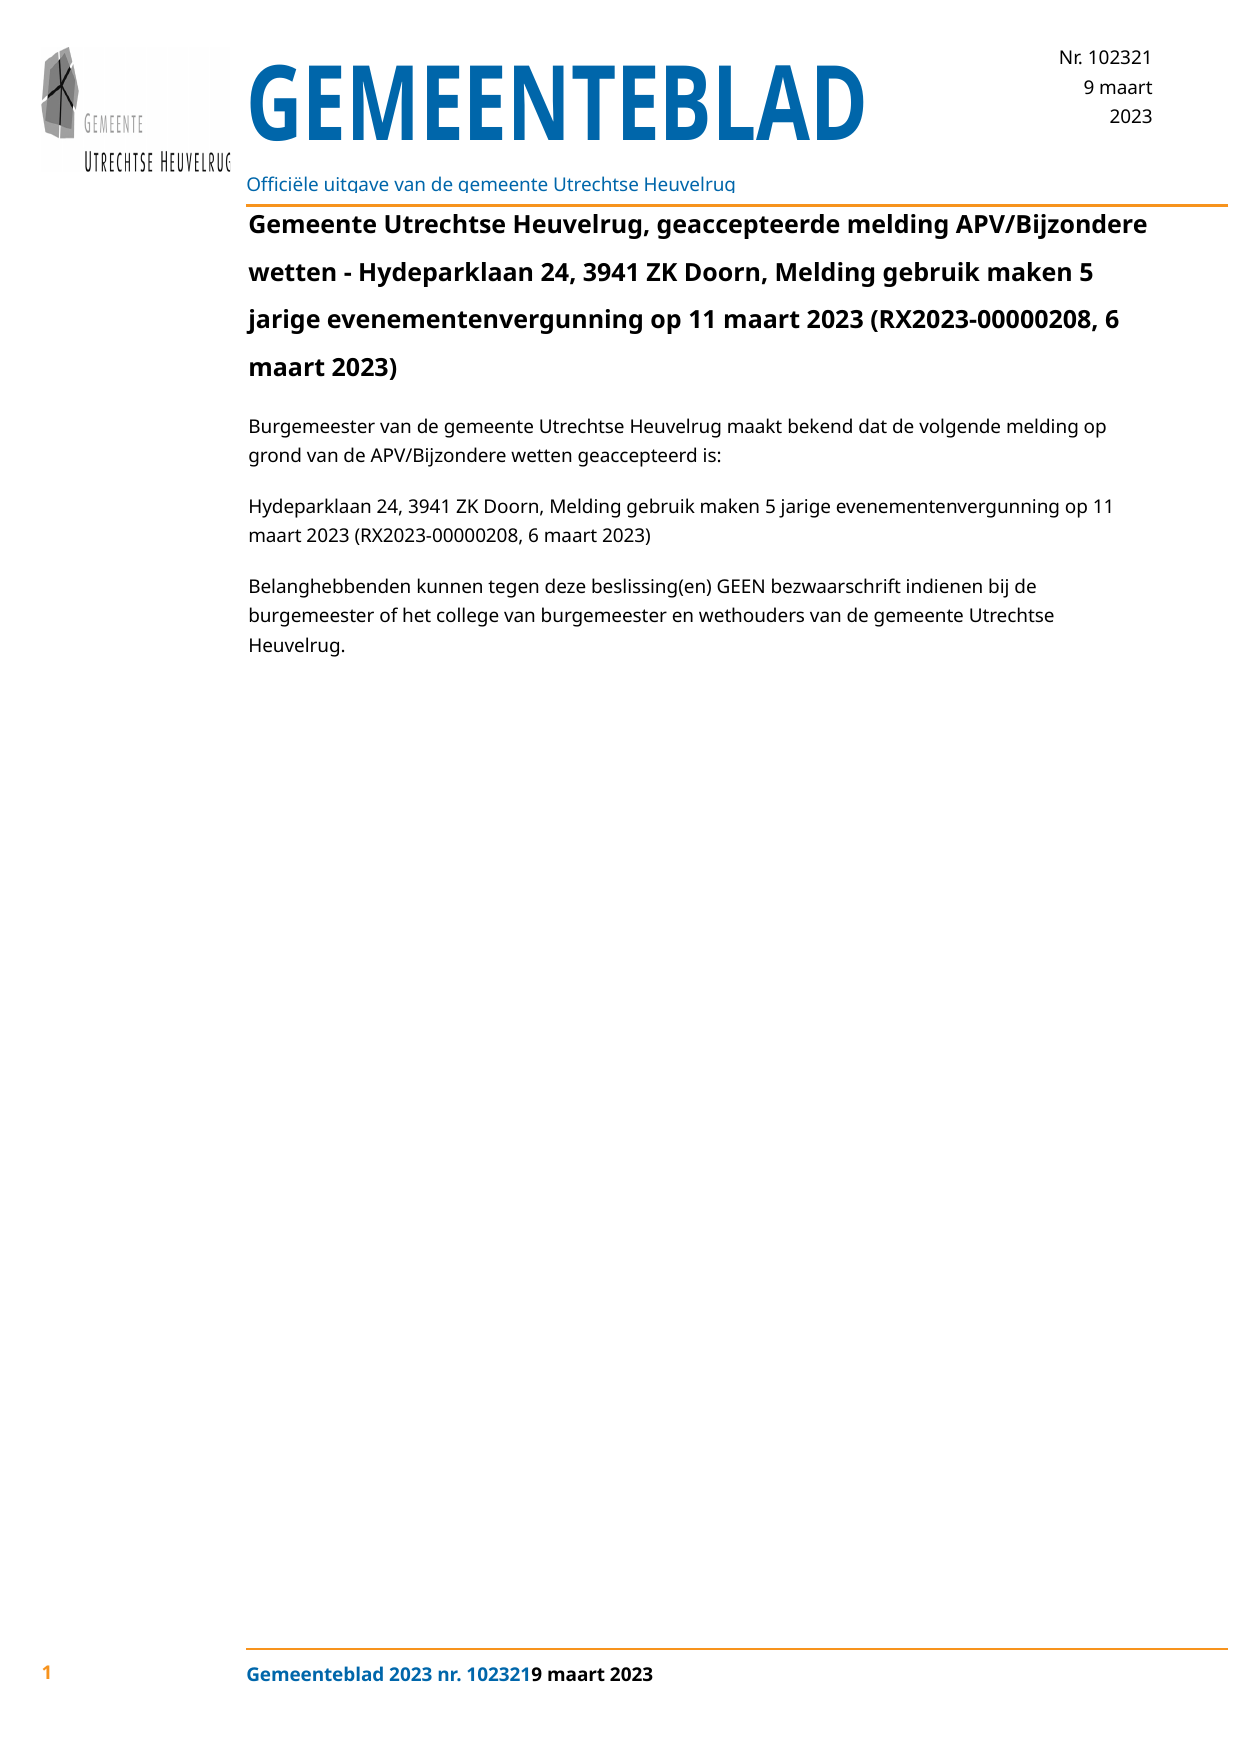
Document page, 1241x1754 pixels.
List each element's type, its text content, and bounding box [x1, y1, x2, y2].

text Belanghebbenden kunnen tegen deze beslissing(en) GEEN bezwaarschrift indienen bij de burgemeester of het college van burgemeester en wethouders van de gemeente Utrechtse Heuvelrug. [248, 573, 1152, 658]
text Burgemeester van de gemeente Utrechtse Heuvelrug maakt bekend dat de volgende melding op grond van de APV/Bijzondere wetten geaccepteerd is: [248, 413, 1152, 468]
text Gemeente Utrechtse Heuvelrug, geaccepteerde melding APV/Bijzondere wetten - Hydeparklaan 24, 3941 ZK Doorn, Melding gebruik maken 5 jarige evenementenvergunning op 11 maart 2023 (RX2023-00000208, 6 maart 2023) [248, 207, 1152, 384]
picture [41, 47, 231, 172]
text Hydeparklaan 24, 3941 ZK Doorn, Melding gebruik maken 5 jarige evenementenvergunning op 11 maart 2023 (RX2023-00000208, 6 maart 2023) [248, 493, 1152, 548]
